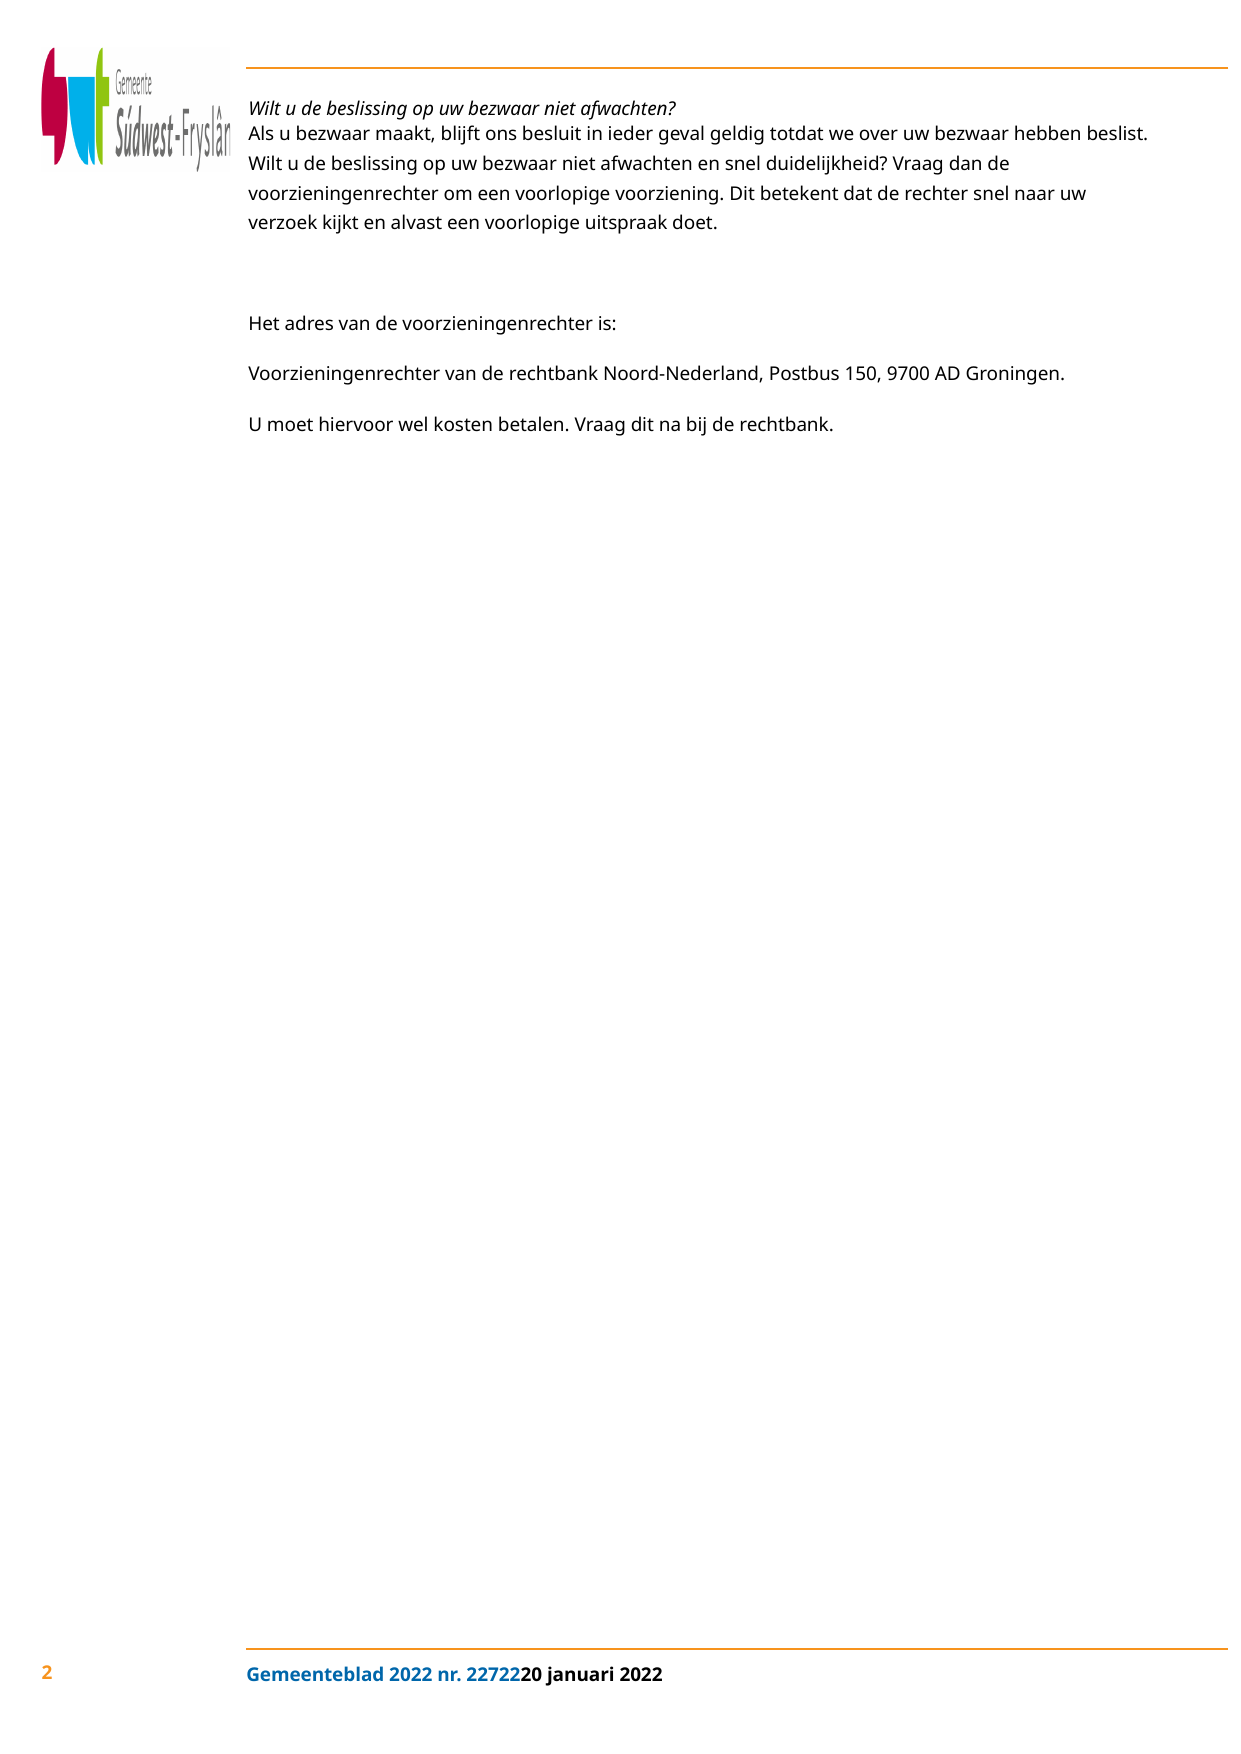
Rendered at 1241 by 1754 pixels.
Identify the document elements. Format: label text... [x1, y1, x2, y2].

text Het adres van de voorzieningenrechter is: [248, 310, 1152, 336]
text U moet hiervoor wel kosten betalen. Vraag dit na bij de rechtbank. [248, 411, 1152, 437]
text Voorzieningenrechter van de rechtbank Noord-Nederland, Postbus 150, 9700 AD Groningen. [248, 361, 1152, 386]
text Als u bezwaar maakt, blijft ons besluit in ieder geval geldig totdat we over uw bezwaar hebben beslist. Wilt u de beslissing op uw bezwaar niet afwachten en snel duidelijkheid? Vraag dan de voorzieningenrechter om een voorlopige voorziening. Dit betekent dat de rechter snel naar uw verzoek kijkt en alvast een voorlopige uitspraak doet. [248, 121, 1152, 235]
picture [41, 47, 231, 172]
text Wilt u de beslissing op uw bezwaar niet afwachten? [248, 95, 1152, 121]
